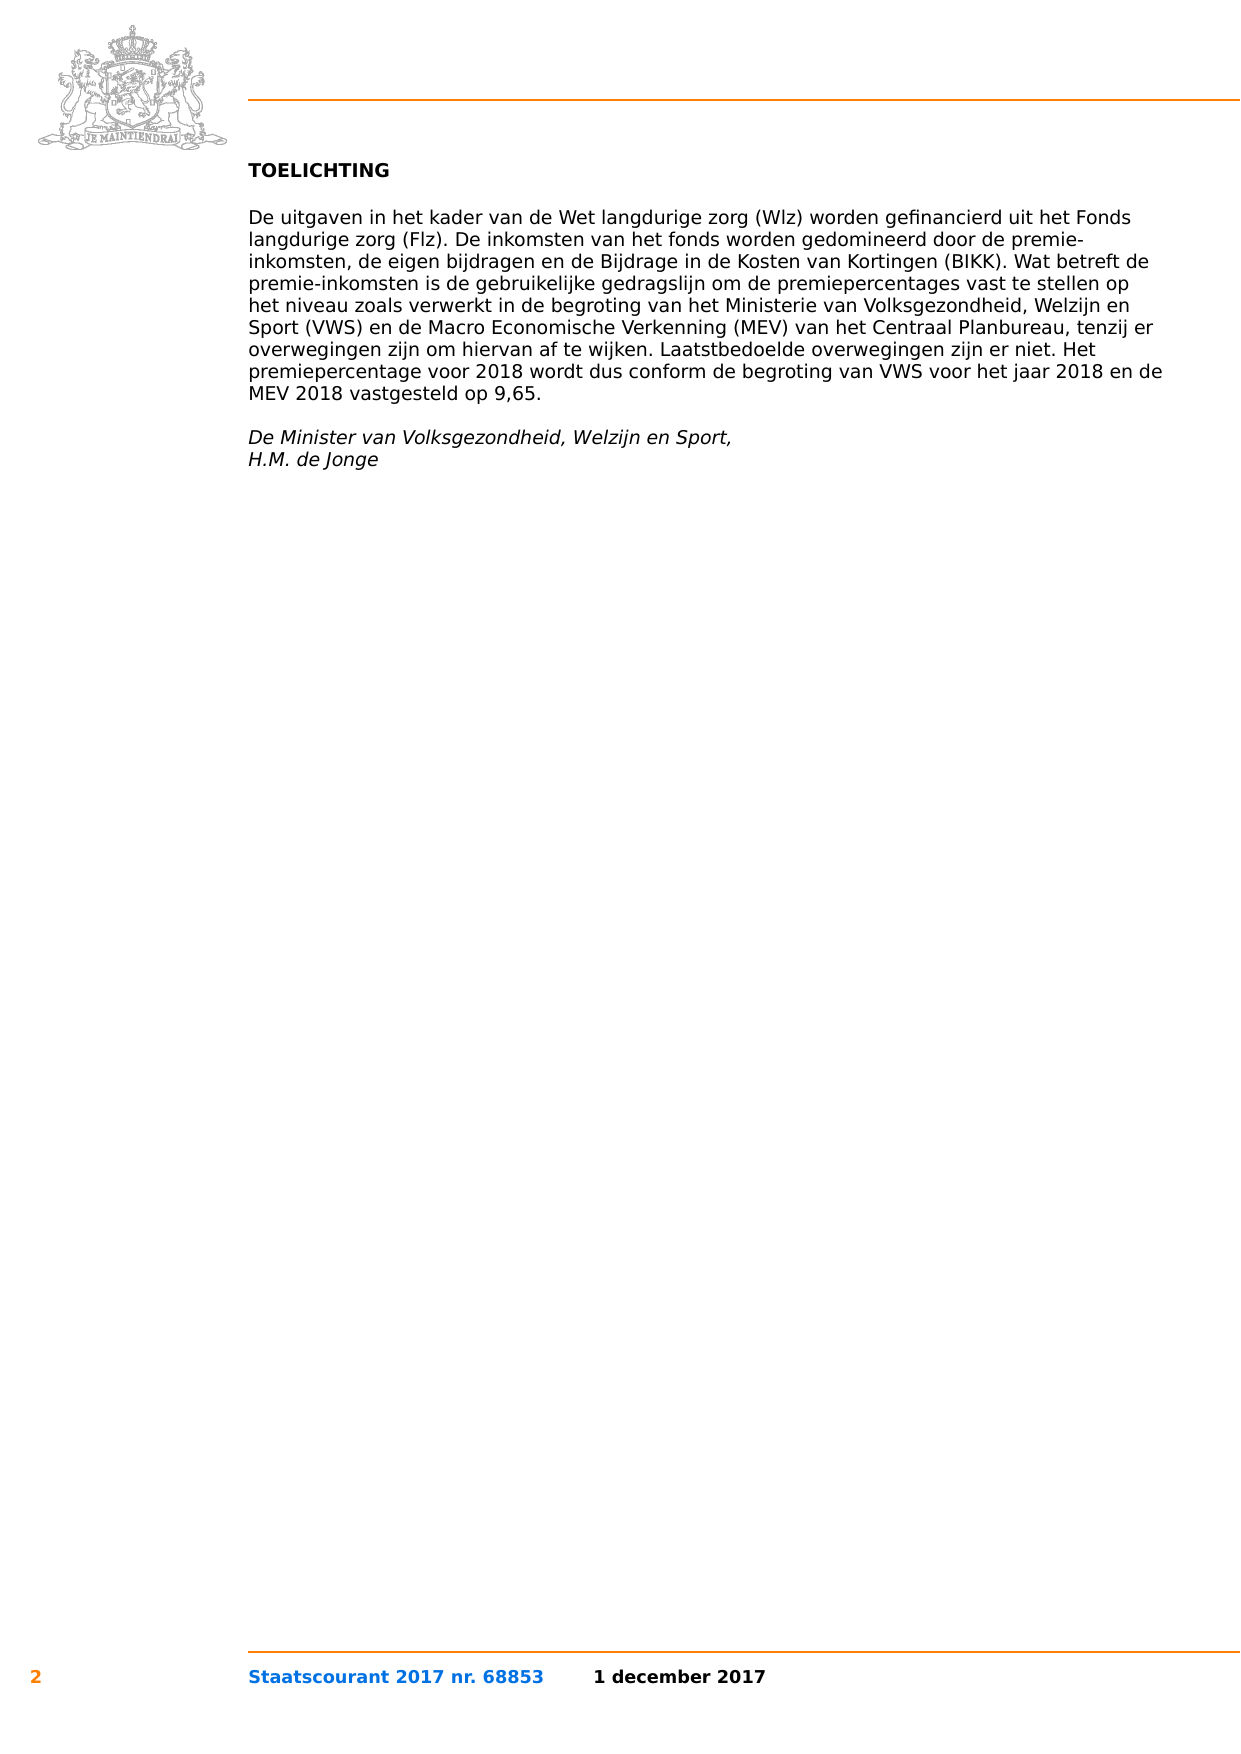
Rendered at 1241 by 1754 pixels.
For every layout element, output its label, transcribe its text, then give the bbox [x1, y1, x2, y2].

subtitle TOELICHTING [248, 160, 1163, 182]
picture [38, 25, 227, 150]
text De uitgaven in het kader van de Wet langdurige zorg (Wlz) worden gefinancierd uit het Fonds langdurige zorg (Flz). De inkomsten van het fonds worden gedomineerd door de premie-inkomsten, de eigen bijdragen en de Bijdrage in de Kosten van Kortingen (BIKK). Wat betreft de premie-inkomsten is de gebruikelijke gedragslijn om de premiepercentages vast te stellen op het niveau zoals verwerkt in de begroting van het Ministerie van Volksgezondheid, Welzijn en Sport (VWS) en de Macro Economische Verkenning (MEV) van het Centraal Planbureau, tenzij er overwegingen zijn om hiervan af te wijken. Laatstbedoelde overwegingen zijn er niet. Het premiepercentage voor 2018 wordt dus conform de begroting van VWS voor het jaar 2018 en de MEV 2018 vastgesteld op 9,65. [248, 207, 1163, 405]
text De Minister van Volksgezondheid, Welzijn en Sport, H.M. de Jonge [248, 427, 1163, 471]
